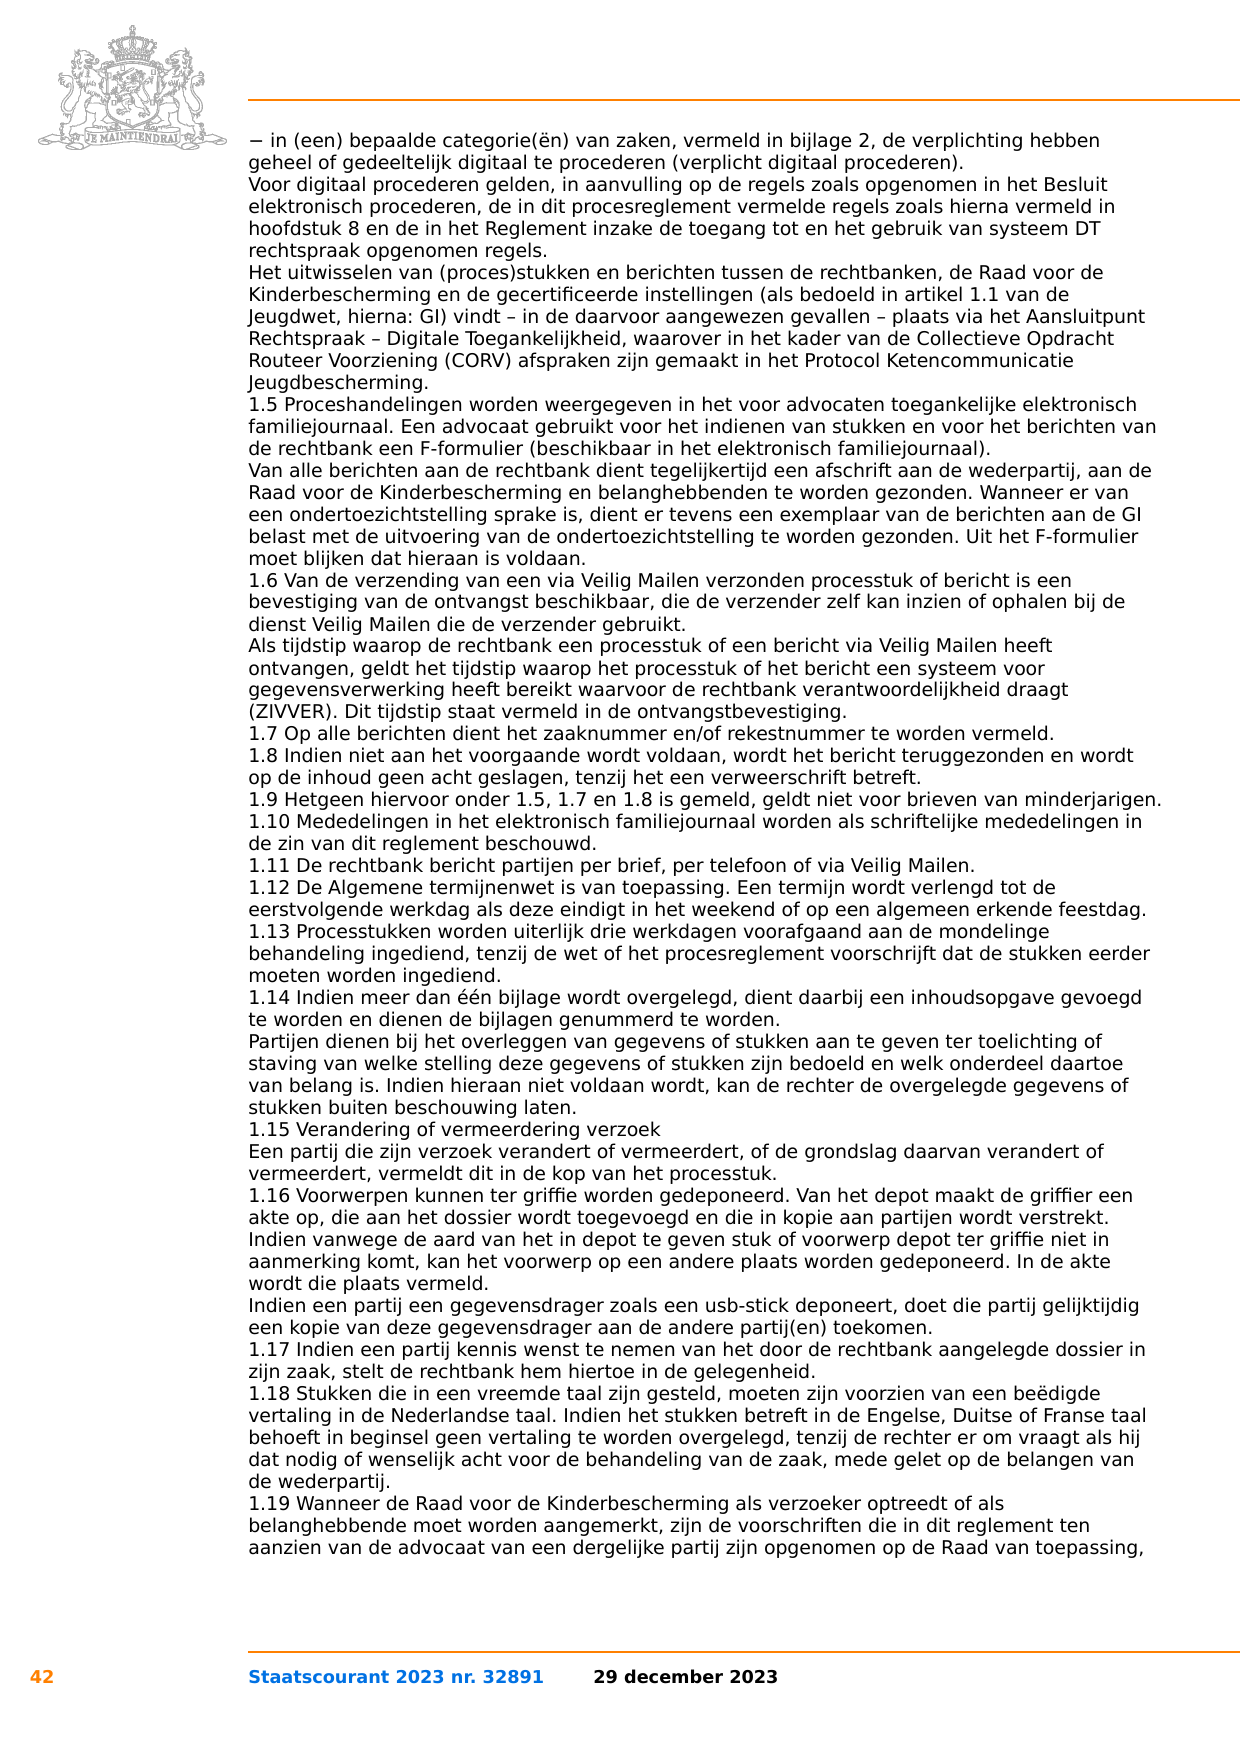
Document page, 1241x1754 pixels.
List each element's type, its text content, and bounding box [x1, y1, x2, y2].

text 1.6 Van de verzending van een via Veilig Mailen verzonden processtuk of bericht is een bevestiging van de ontvangst beschikbaar, die de verzender zelf kan inzien of ophalen bij de dienst Veilig Mailen die de verzender gebruikt. [248, 569, 1163, 635]
text 1.7 Op alle berichten dient het zaaknummer en/of rekestnummer te worden vermeld. [248, 723, 1163, 745]
text 1.12 De Algemene termijnenwet is van toepassing. Een termijn wordt verlengd tot de eerstvolgende werkdag als deze eindigt in het weekend of op een algemeen erkende feestdag. [248, 877, 1163, 921]
text 1.13 Processtukken worden uiterlijk drie werkdagen voorafgaand aan de mondelinge behandeling ingediend, tenzij de wet of het procesreglement voorschrijft dat de stukken eerder moeten worden ingediend. [248, 921, 1163, 987]
text Indien een partij een gegevensdrager zoals een usb-stick deponeert, doet die partij gelijktijdig een kopie van deze gegevensdrager aan de andere partij(en) toekomen. [248, 1295, 1163, 1339]
text 1.18 Stukken die in een vreemde taal zijn gesteld, moeten zijn voorzien van een beëdigde vertaling in de Nederlandse taal. Indien het stukken betreft in de Engelse, Duitse of Franse taal behoeft in beginsel geen vertaling te worden overgelegd, tenzij de rechter er om vraagt als hij dat nodig of wenselijk acht voor de behandeling van de zaak, mede gelet op de belangen van de wederpartij. [248, 1383, 1163, 1493]
text 1.19 Wanneer de Raad voor de Kinderbescherming als verzoeker optreedt of als belanghebbende moet worden aangemerkt, zijn de voorschriften die in dit reglement ten aanzien van de advocaat van een dergelijke partij zijn opgenomen op de Raad van toepassing, [248, 1493, 1163, 1558]
text 1.9 Hetgeen hiervoor onder 1.5, 1.7 en 1.8 is gemeld, geldt niet voor brieven van minderjarigen. [248, 789, 1163, 811]
text 1.16 Voorwerpen kunnen ter griffie worden gedeponeerd. Van het depot maakt de griffier een akte op, die aan het dossier wordt toegevoegd en die in kopie aan partijen wordt verstrekt. [248, 1185, 1163, 1229]
text Als tijdstip waarop de rechtbank een processtuk of een bericht via Veilig Mailen heeft ontvangen, geldt het tijdstip waarop het processtuk of het bericht een systeem voor gegevensverwerking heeft bereikt waarvoor de rechtbank verantwoordelijkheid draagt (ZIVVER). Dit tijdstip staat vermeld in de ontvangstbevestiging. [248, 635, 1163, 723]
text Voor digitaal procederen gelden, in aanvulling op de regels zoals opgenomen in het Besluit elektronisch procederen, de in dit procesreglement vermelde regels zoals hierna vermeld in hoofdstuk 8 en de in het Reglement inzake de toegang tot en het gebruik van systeem DT rechtspraak opgenomen regels. [248, 174, 1163, 262]
text 1.14 Indien meer dan één bijlage wordt overgelegd, dient daarbij een inhoudsopgave gevoegd te worden en dienen de bijlagen genummerd te worden. [248, 987, 1163, 1031]
text Een partij die zijn verzoek verandert of vermeerdert, of de grondslag daarvan verandert of vermeerdert, vermeldt dit in de kop van het processtuk. [248, 1141, 1163, 1185]
text Van alle berichten aan de rechtbank dient tegelijkertijd een afschrift aan de wederpartij, aan de Raad voor de Kinderbescherming en belanghebbenden te worden gezonden. Wanneer er van een ondertoezichtstelling sprake is, dient er tevens een exemplaar van de berichten aan de GI belast met de uitvoering van de ondertoezichtstelling te worden gezonden. Uit het F-formulier moet blijken dat hieraan is voldaan. [248, 459, 1163, 569]
picture [38, 25, 227, 150]
text − in (een) bepaalde categorie(ën) van zaken, vermeld in bijlage 2, de verplichting hebben geheel of gedeeltelijk digitaal te procederen (verplicht digitaal procederen). [248, 130, 1163, 174]
text Partijen dienen bij het overleggen van gegevens of stukken aan te geven ter toelichting of staving van welke stelling deze gegevens of stukken zijn bedoeld en welk onderdeel daartoe van belang is. Indien hieraan niet voldaan wordt, kan de rechter de overgelegde gegevens of stukken buiten beschouwing laten. [248, 1031, 1163, 1119]
text 1.11 De rechtbank bericht partijen per brief, per telefoon of via Veilig Mailen. [248, 855, 1163, 877]
text Indien vanwege de aard van het in depot te geven stuk of voorwerp depot ter griffie niet in aanmerking komt, kan het voorwerp op een andere plaats worden gedeponeerd. In de akte wordt die plaats vermeld. [248, 1229, 1163, 1295]
text 1.8 Indien niet aan het voorgaande wordt voldaan, wordt het bericht teruggezonden en wordt op de inhoud geen acht geslagen, tenzij het een verweerschrift betreft. [248, 745, 1163, 789]
text 1.15 Verandering of vermeerdering verzoek [248, 1119, 1163, 1141]
text 1.17 Indien een partij kennis wenst te nemen van het door de rechtbank aangelegde dossier in zijn zaak, stelt de rechtbank hem hiertoe in de gelegenheid. [248, 1339, 1163, 1383]
text Het uitwisselen van (proces)stukken en berichten tussen de rechtbanken, de Raad voor de Kinderbescherming en de gecertificeerde instellingen (als bedoeld in artikel 1.1 van de Jeugdwet, hierna: GI) vindt – in de daarvoor aangewezen gevallen – plaats via het Aansluitpunt Rechtspraak – Digitale Toegankelijkheid, waarover in het kader van de Collectieve Opdracht Routeer Voorziening (CORV) afspraken zijn gemaakt in het Protocol Ketencommunicatie Jeugdbescherming. [248, 262, 1163, 394]
text 1.5 Proceshandelingen worden weergegeven in het voor advocaten toegankelijke elektronisch familiejournaal. Een advocaat gebruikt voor het indienen van stukken en voor het berichten van de rechtbank een F-formulier (beschikbaar in het elektronisch familiejournaal). [248, 394, 1163, 459]
text 1.10 Mededelingen in het elektronisch familiejournaal worden als schriftelijke mededelingen in de zin van dit reglement beschouwd. [248, 811, 1163, 855]
